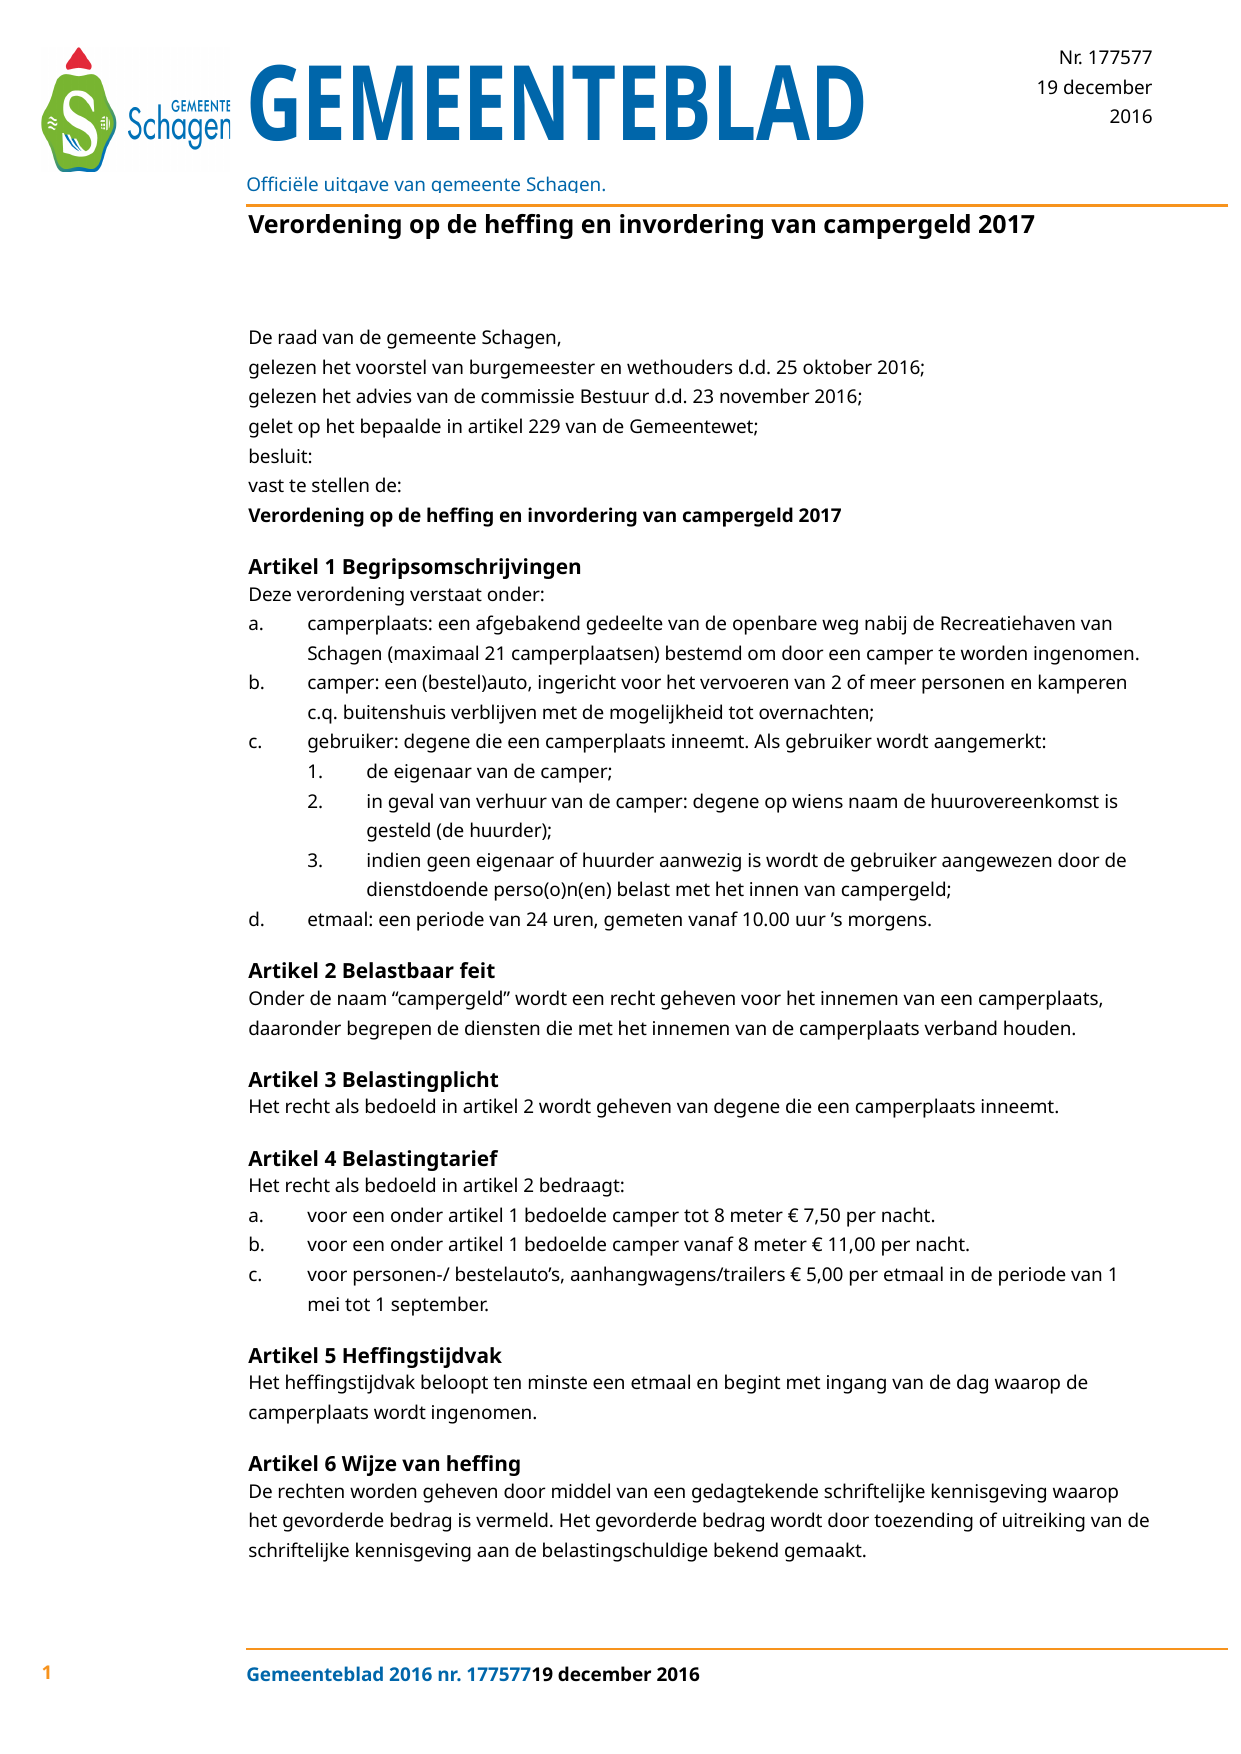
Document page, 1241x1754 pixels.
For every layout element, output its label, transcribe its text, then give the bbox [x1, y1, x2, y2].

text Artikel 6 Wijze van heffing [248, 1449, 1152, 1478]
text Het recht als bedoeld in artikel 2 bedraagt: [248, 1172, 1152, 1198]
text gelezen het voorstel van burgemeester en wethouders d.d. 25 oktober 2016; [248, 354, 1152, 380]
text gelet op het bepaalde in artikel 229 van de Gemeentewet; [248, 413, 1152, 439]
list gebruiker: degene die een camperplaats inneemt. Als gebruiker wordt aangemerkt: [248, 729, 1152, 754]
text Artikel 1 Begripsomschrijvingen [248, 552, 1152, 581]
text gelezen het advies van de commissie Bestuur d.d. 23 november 2016; [248, 384, 1152, 409]
picture [41, 47, 231, 172]
list camperplaats: een afgebakend gedeelte van de openbare weg nabij de Recreatiehaven van Schagen (maximaal 21 camperplaatsen) bestemd om door een camper te worden ingenomen. [248, 610, 1152, 666]
text Het recht als bedoeld in artikel 2 wordt geheven van degene die een camperplaats inneemt. [248, 1093, 1152, 1119]
text vast te stellen de: [248, 472, 1152, 498]
text De rechten worden geheven door middel van een gedagtekende schriftelijke kennisgeving waarop het gevorderde bedrag is vermeld. Het gevorderde bedrag wordt door toezending of uitreiking van de schriftelijke kennisgeving aan de belastingschuldige bekend gemaakt. [248, 1478, 1152, 1563]
text Deze verordening verstaat onder: [248, 581, 1152, 607]
text Onder de naam “campergeld” wordt een recht geheven voor het innemen van een camperplaats, daaronder begrepen de diensten die met het innemen van de camperplaats verband houden. [248, 985, 1152, 1040]
list etmaal: een periode van 24 uren, gemeten vanaf 10.00 uur ’s morgens. [248, 906, 1152, 932]
list indien geen eigenaar of huurder aanwezig is wordt de gebruiker aangewezen door de dienstdoende perso(o)n(en) belast met het innen van campergeld; [307, 847, 1152, 902]
text Verordening op de heffing en invordering van campergeld 2017 [248, 502, 1152, 528]
text besluit: [248, 443, 1152, 468]
text Artikel 4 Belastingtarief [248, 1144, 1152, 1172]
list voor een onder artikel 1 bedoelde camper tot 8 meter € 7,50 per nacht. [248, 1202, 1152, 1228]
text Artikel 3 Belastingplicht [248, 1065, 1152, 1093]
list in geval van verhuur van de camper: degene op wiens naam de huurovereenkomst is gesteld (de huurder); [307, 788, 1152, 843]
text Artikel 5 Heffingstijdvak [248, 1341, 1152, 1369]
text De raad van de gemeente Schagen, [248, 324, 1152, 350]
list de eigenaar van de camper; [307, 758, 1152, 784]
text Verordening op de heffing en invordering van campergeld 2017 [248, 207, 1152, 241]
text Artikel 2 Belastbaar feit [248, 957, 1152, 985]
text Het heffingstijdvak beloopt ten minste een etmaal en begint met ingang van de dag waarop de camperplaats wordt ingenomen. [248, 1369, 1152, 1425]
list voor personen-/ bestelauto’s, aanhangwagens/trailers € 5,00 per etmaal in de periode van 1 mei tot 1 september. [248, 1261, 1152, 1316]
list camper: een (bestel)auto, ingericht voor het vervoeren van 2 of meer personen en kamperen c.q. buitenshuis verblijven met de mogelijkheid tot overnachten; [248, 669, 1152, 725]
list voor een onder artikel 1 bedoelde camper vanaf 8 meter € 11,00 per nacht. [248, 1232, 1152, 1257]
